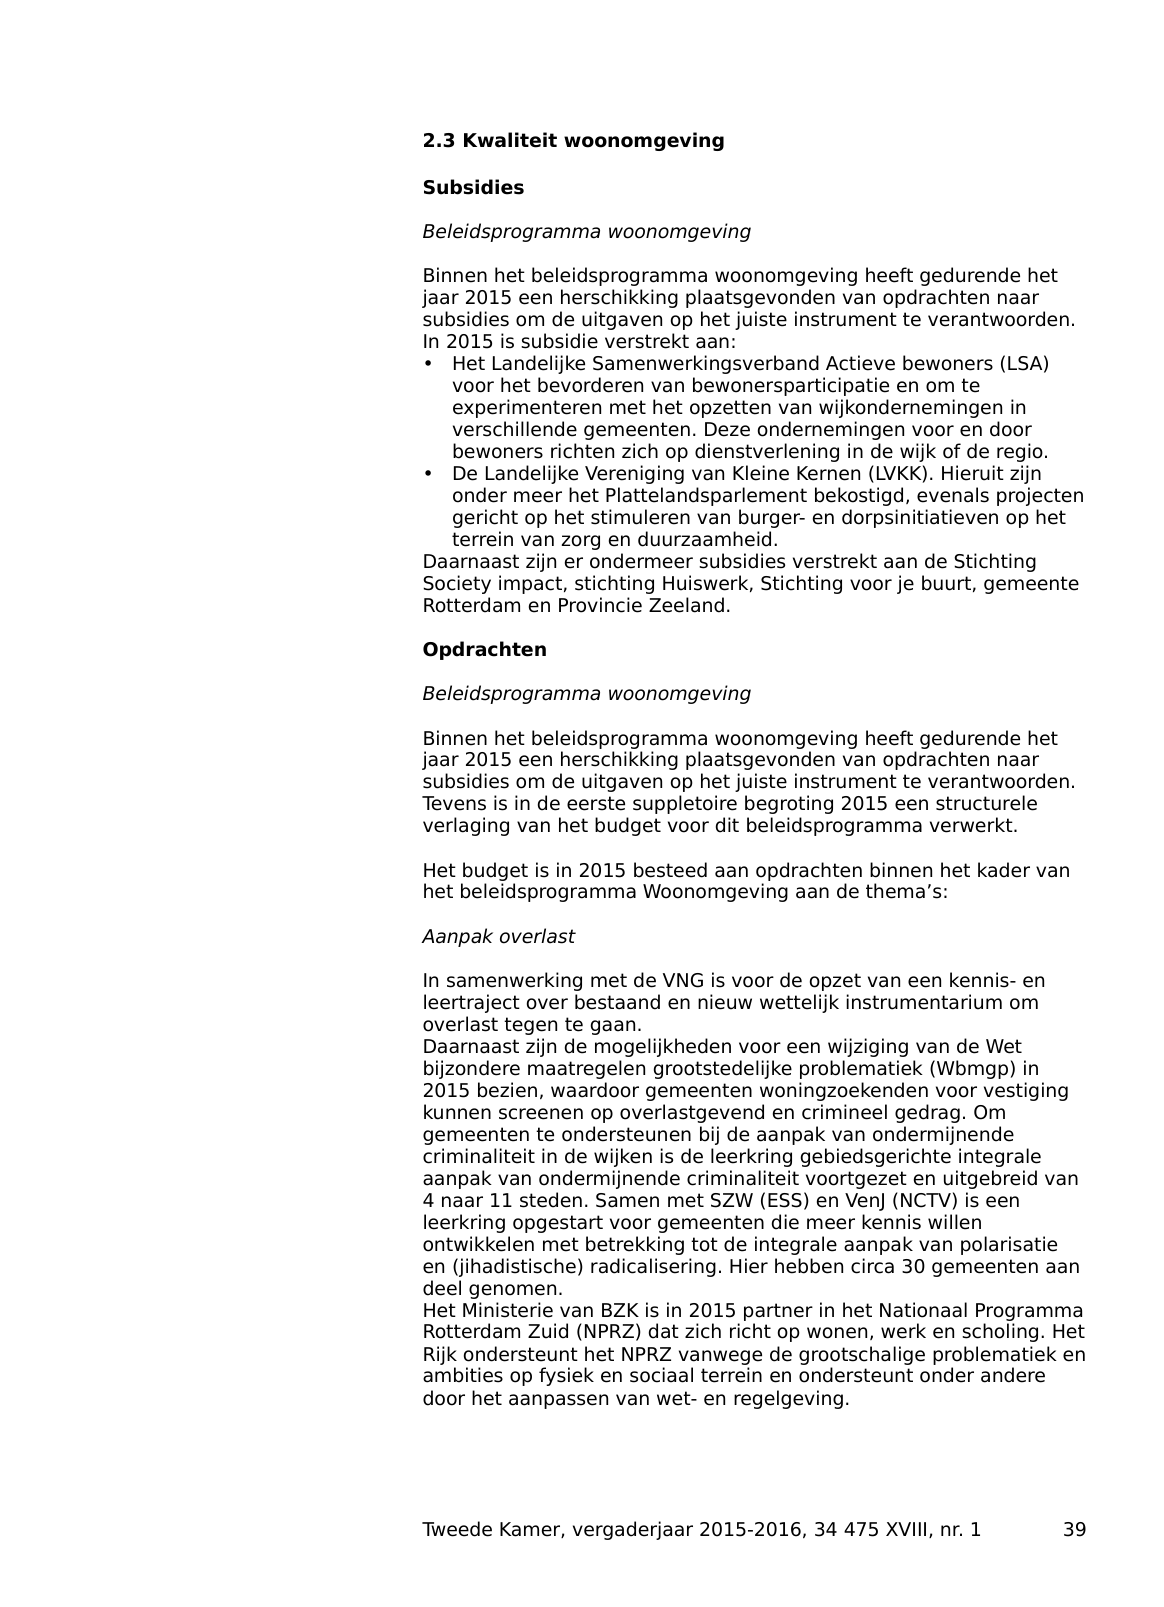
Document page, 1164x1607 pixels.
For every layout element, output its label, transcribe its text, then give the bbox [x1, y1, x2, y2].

subtitle Aanpak overlast [422, 926, 1087, 948]
subtitle Beleidsprogramma woonomgeving [422, 221, 1087, 243]
text Binnen het beleidsprogramma woonomgeving heeft gedurende het jaar 2015 een herschikking plaatsgevonden van opdrachten naar subsidies om de uitgaven op het juiste instrument te verantwoorden. [422, 265, 1087, 331]
text Het budget is in 2015 besteed aan opdrachten binnen het kader van het beleidsprogramma Woonomgeving aan de thema’s: [422, 859, 1087, 903]
subtitle Opdrachten [422, 639, 1087, 661]
text Daarnaast zijn er ondermeer subsidies verstrekt aan de Stichting Society impact, stichting Huiswerk, Stichting voor je buurt, gemeente Rotterdam en Provincie Zeeland. [422, 551, 1087, 617]
subtitle Subsidies [422, 177, 1087, 199]
text • Het Landelijke Samenwerkingsverband Actieve bewoners (LSA) voor het bevorderen van bewonersparticipatie en om te experimenteren met het opzetten van wijkondernemingen in verschillende gemeenten. Deze ondernemingen voor en door bewoners richten zich op dienstverlening in de wijk of de regio. [422, 353, 1087, 463]
subtitle 2.3 Kwaliteit woonomgeving [422, 130, 1087, 152]
text • De Landelijke Vereniging van Kleine Kernen (LVKK). Hieruit zijn onder meer het Plattelandsparlement bekostigd, evenals projecten gericht op het stimuleren van burger- en dorpsinitiatieven op het terrein van zorg en duurzaamheid. [422, 463, 1087, 551]
text Binnen het beleidsprogramma woonomgeving heeft gedurende het jaar 2015 een herschikking plaatsgevonden van opdrachten naar subsidies om de uitgaven op het juiste instrument te verantwoorden. Tevens is in de eerste suppletoire begroting 2015 een structurele verlaging van het budget voor dit beleidsprogramma verwerkt. [422, 727, 1087, 837]
subtitle Beleidsprogramma woonomgeving [422, 683, 1087, 705]
text In 2015 is subsidie verstrekt aan: [422, 331, 1087, 353]
text Daarnaast zijn de mogelijkheden voor een wijziging van de Wet bijzondere maatregelen grootstedelijke problematiek (Wbmgp) in 2015 bezien, waardoor gemeenten woningzoekenden voor vestiging kunnen screenen op overlastgevend en crimineel gedrag. Om gemeenten te ondersteunen bij de aanpak van ondermijnende criminaliteit in de wijken is de leerkring gebiedsgerichte integrale aanpak van ondermijnende criminaliteit voortgezet en uitgebreid van 4 naar 11 steden. Samen met SZW (ESS) en VenJ (NCTV) is een leerkring opgestart voor gemeenten die meer kennis willen ontwikkelen met betrekking tot de integrale aanpak van polarisatie en (jihadistische) radicalisering. Hier hebben circa 30 gemeenten aan deel genomen. [422, 1036, 1087, 1299]
text Het Ministerie van BZK is in 2015 partner in het Nationaal Programma Rotterdam Zuid (NPRZ) dat zich richt op wonen, werk en scholing. Het Rijk ondersteunt het NPRZ vanwege de grootschalige problematiek en ambities op fysiek en sociaal terrein en ondersteunt onder andere door het aanpassen van wet- en regelgeving. [422, 1299, 1087, 1409]
text In samenwerking met de VNG is voor de opzet van een kennis- en leertraject over bestaand en nieuw wettelijk instrumentarium om overlast tegen te gaan. [422, 970, 1087, 1036]
